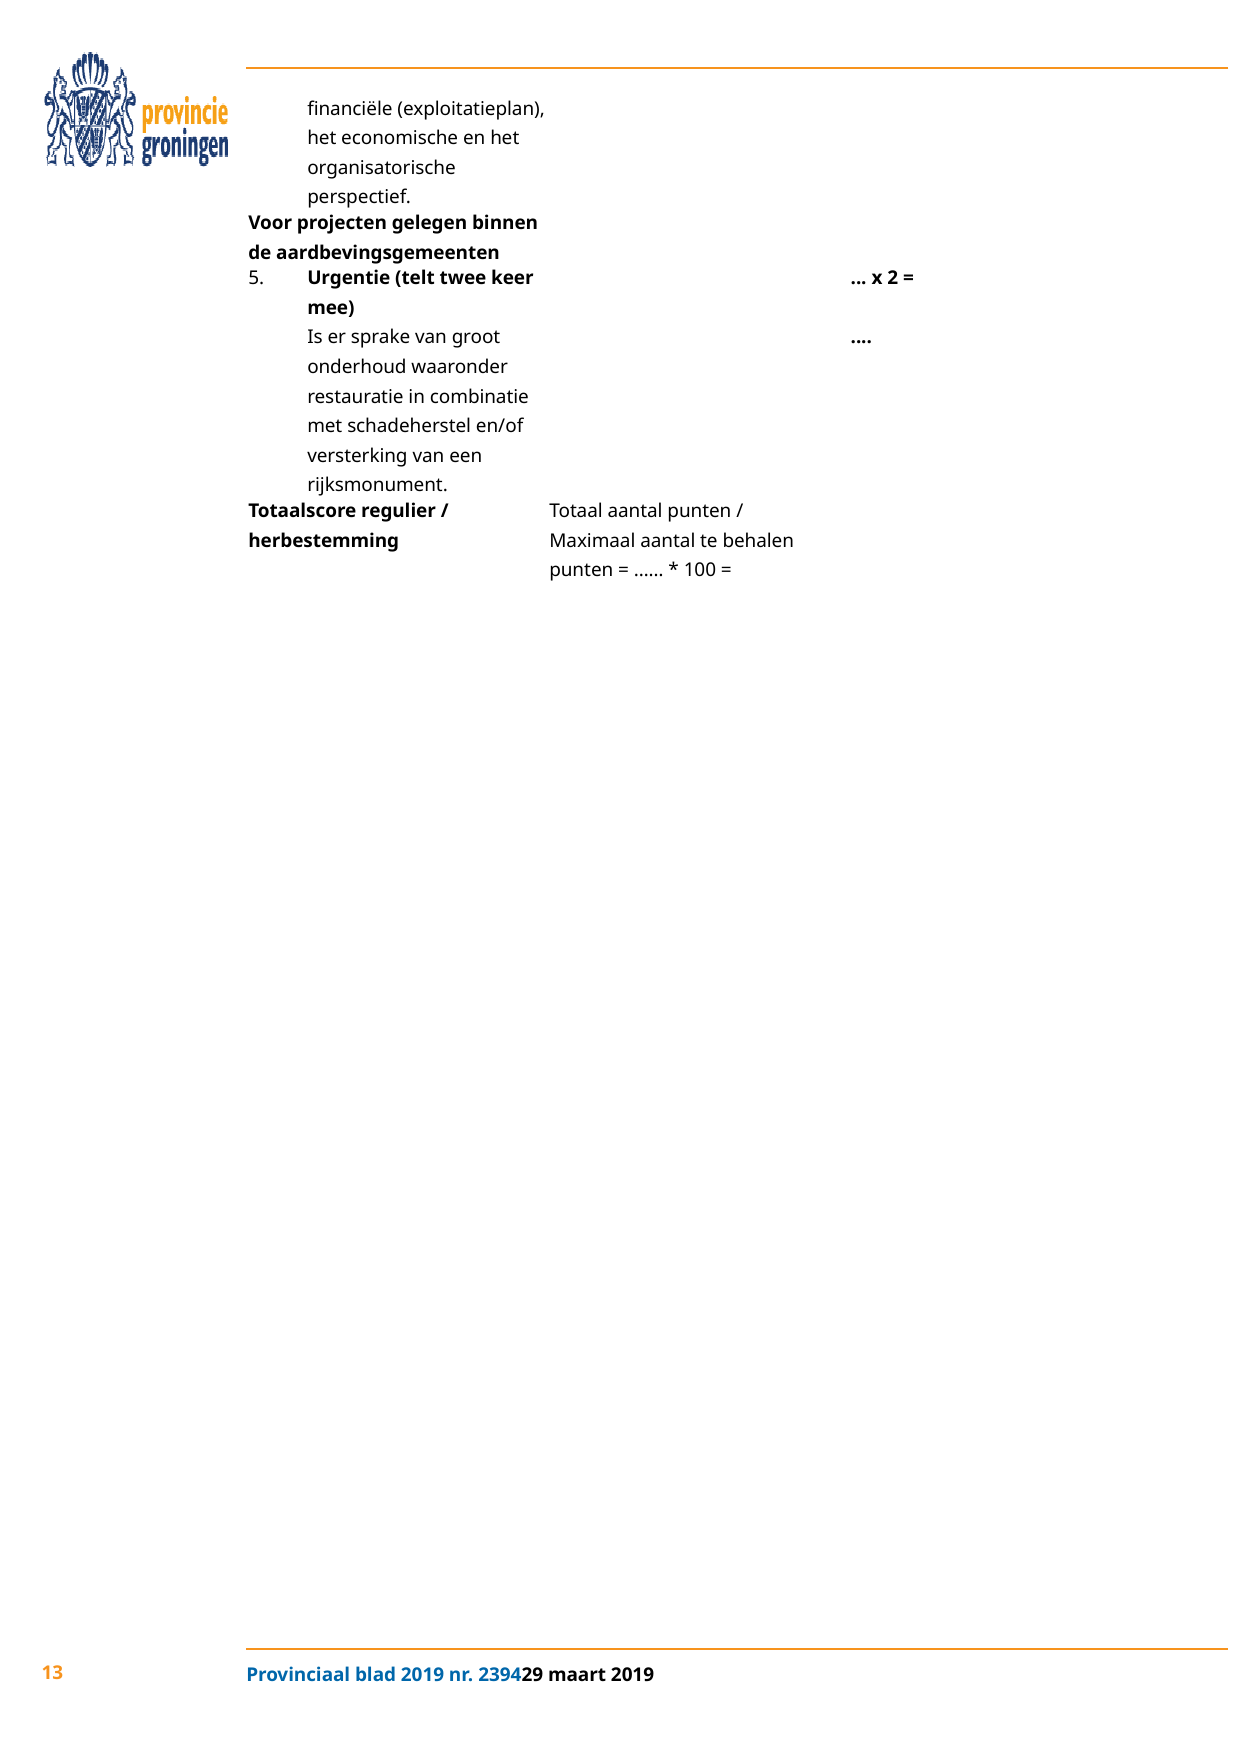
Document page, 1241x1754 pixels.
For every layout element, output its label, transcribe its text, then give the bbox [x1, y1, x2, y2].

table_cell Urgentie (telt twee keer mee) Is er sprake van groot onderhoud waaronder restauratie in combinatie met schadeherstel en/of versterking van een rijksmonument. [248, 265, 549, 497]
table_cell ... x 2 = .... [850, 265, 1152, 497]
table_cell [850, 95, 1152, 209]
table_cell Voor projecten gelegen binnen de aardbevingsgemeenten [248, 209, 549, 264]
table_cell [549, 265, 850, 497]
table_cell financiële (exploitatieplan), het economische en het organisatorische perspectief. [248, 95, 549, 209]
table_cell Totaal aantal punten / Maximaal aantal te behalen punten = …… * 100 = [549, 498, 850, 612]
picture [41, 47, 231, 172]
table_cell [850, 498, 1152, 612]
table_cell Totaalscore regulier / herbestemming [248, 498, 549, 612]
table_cell [549, 95, 850, 209]
